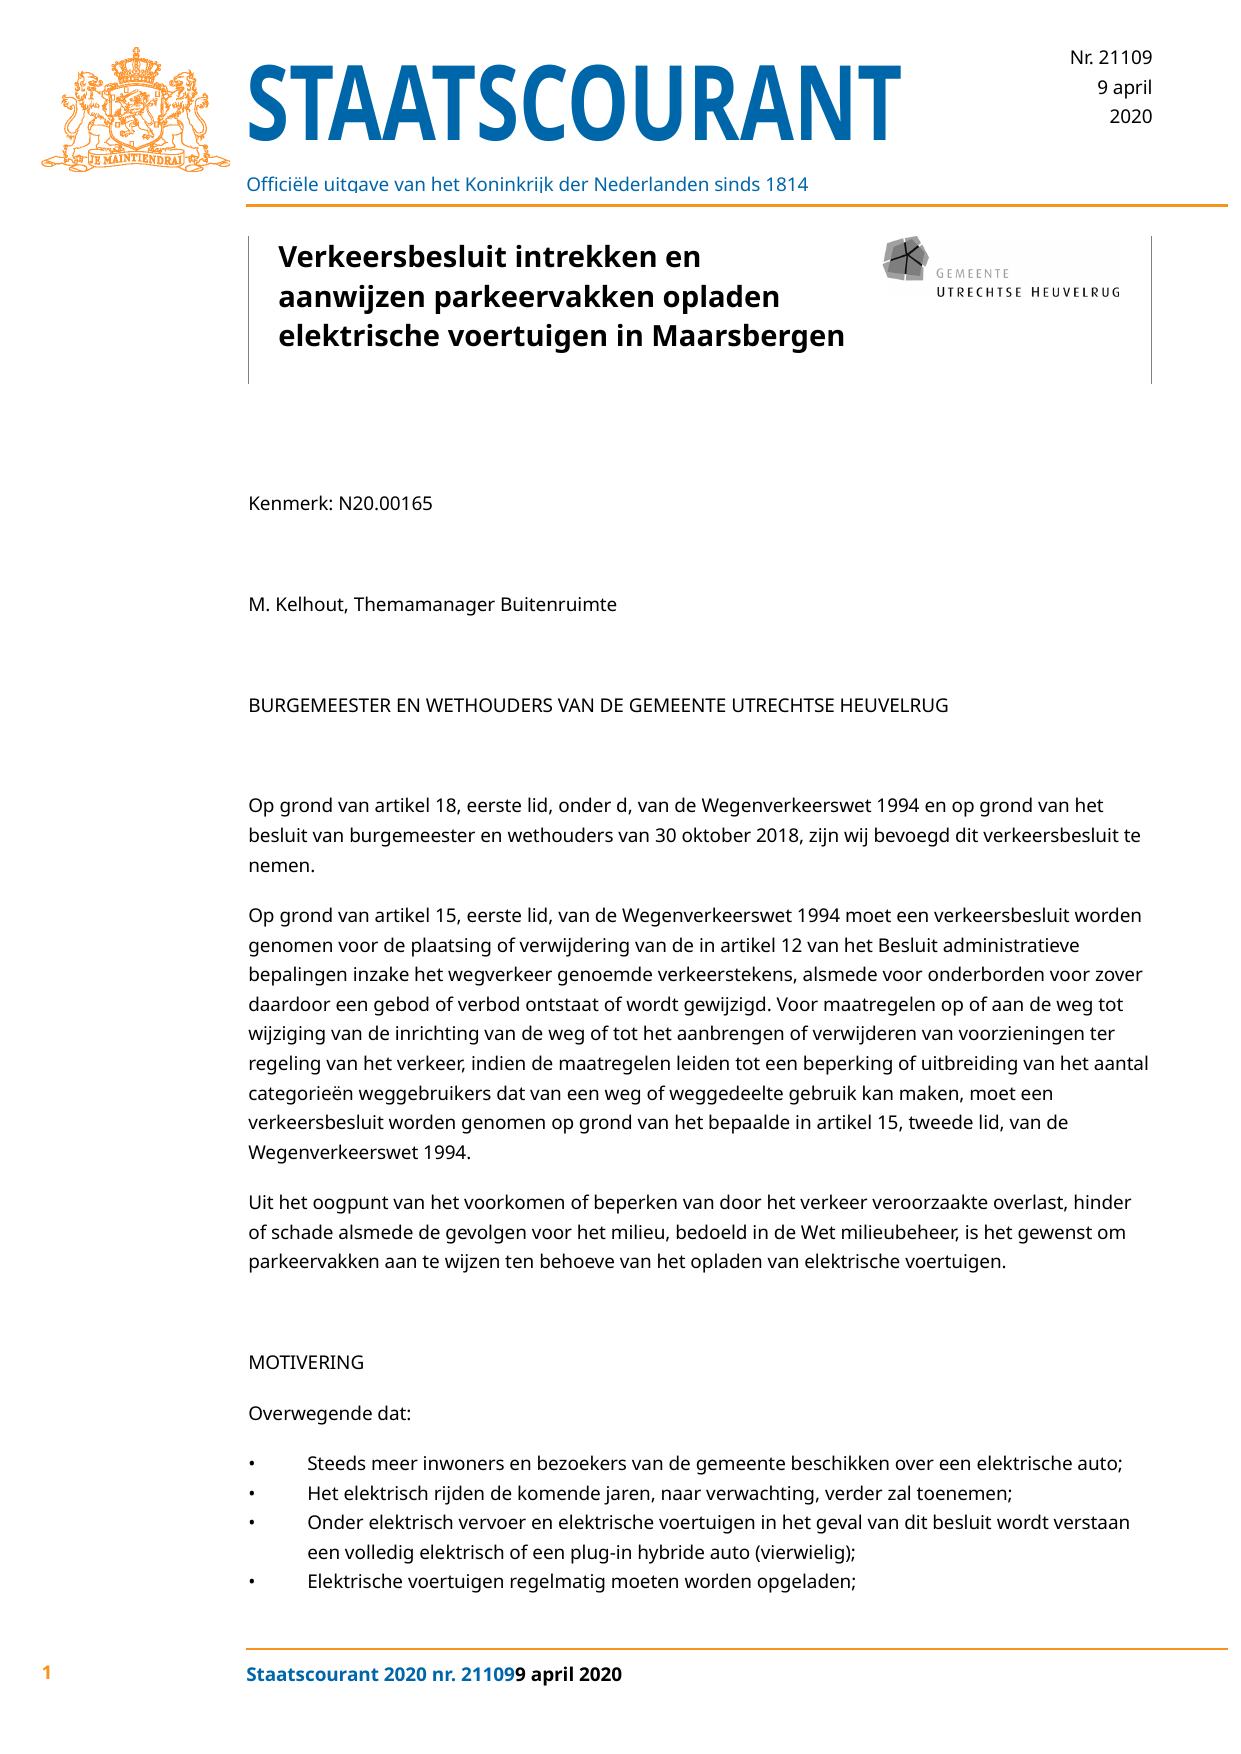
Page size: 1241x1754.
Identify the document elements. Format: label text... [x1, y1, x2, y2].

text Uit het oogpunt van het voorkomen of beperken van door het verkeer veroorzaakte overlast, hinder of schade alsmede de gevolgen voor het milieu, bedoeld in de Wet milieubeheer, is het gewenst om parkeervakken aan te wijzen ten behoeve van het opladen van elektrische voertuigen. [248, 1189, 1152, 1274]
list Het elektrisch rijden de komende jaren, naar verwachting, verder zal toenemen; [248, 1480, 1152, 1505]
text Op grond van artikel 15, eerste lid, van de Wegenverkeerswet 1994 moet een verkeersbesluit worden genomen voor de plaatsing of verwijdering van de in artikel 12 van het Besluit administratieve bepalingen inzake het wegverkeer genoemde verkeerstekens, alsmede voor onderborden voor zover daardoor een gebod of verbod ontstaat of wordt gewijzigd. Voor maatregelen op of aan de weg tot wijziging van de inrichting van de weg of tot het aanbrengen of verwijderen van voorzieningen ter regeling van het verkeer, indien de maatregelen leiden tot een beperking of uitbreiding van het aantal categorieën weggebruikers dat van een weg of weggedeelte gebruik kan maken, moet een verkeersbesluit worden genomen op grond van het bepaalde in artikel 15, tweede lid, van de Wegenverkeerswet 1994. [248, 902, 1152, 1164]
text BURGEMEESTER EN WETHOUDERS VAN DE GEMEENTE UTRECHTSE HEUVELRUG [248, 692, 1152, 717]
picture [41, 47, 231, 172]
list Elektrische voertuigen regelmatig moeten worden opgeladen; [248, 1568, 1152, 1594]
text Kenmerk: N20.00165 [248, 490, 1152, 516]
text Op grond van artikel 18, eerste lid, onder d, van de Wegenverkeerswet 1994 en op grond van het besluit van burgemeester en wethouders van 30 oktober 2018, zijn wij bevoegd dit verkeersbesluit te nemen. [248, 793, 1152, 877]
picture [882, 236, 1119, 297]
text MOTIVERING [248, 1349, 1152, 1375]
table_header Verkeersbesluit intrekken en aanwijzen parkeervakken opladen elektrische voertuigen in Maarsbergen [249, 236, 850, 384]
list Steeds meer inwoners en bezoekers van de gemeente beschikken over een elektrische auto; [248, 1450, 1152, 1476]
text M. Kelhout, Themamanager Buitenruimte [248, 591, 1152, 617]
table_header [850, 236, 1151, 384]
list Onder elektrisch vervoer en elektrische voertuigen in het geval van dit besluit wordt verstaan een volledig elektrisch of een plug-in hybride auto (vierwielig); [248, 1509, 1152, 1564]
text Overwegende dat: [248, 1400, 1152, 1425]
